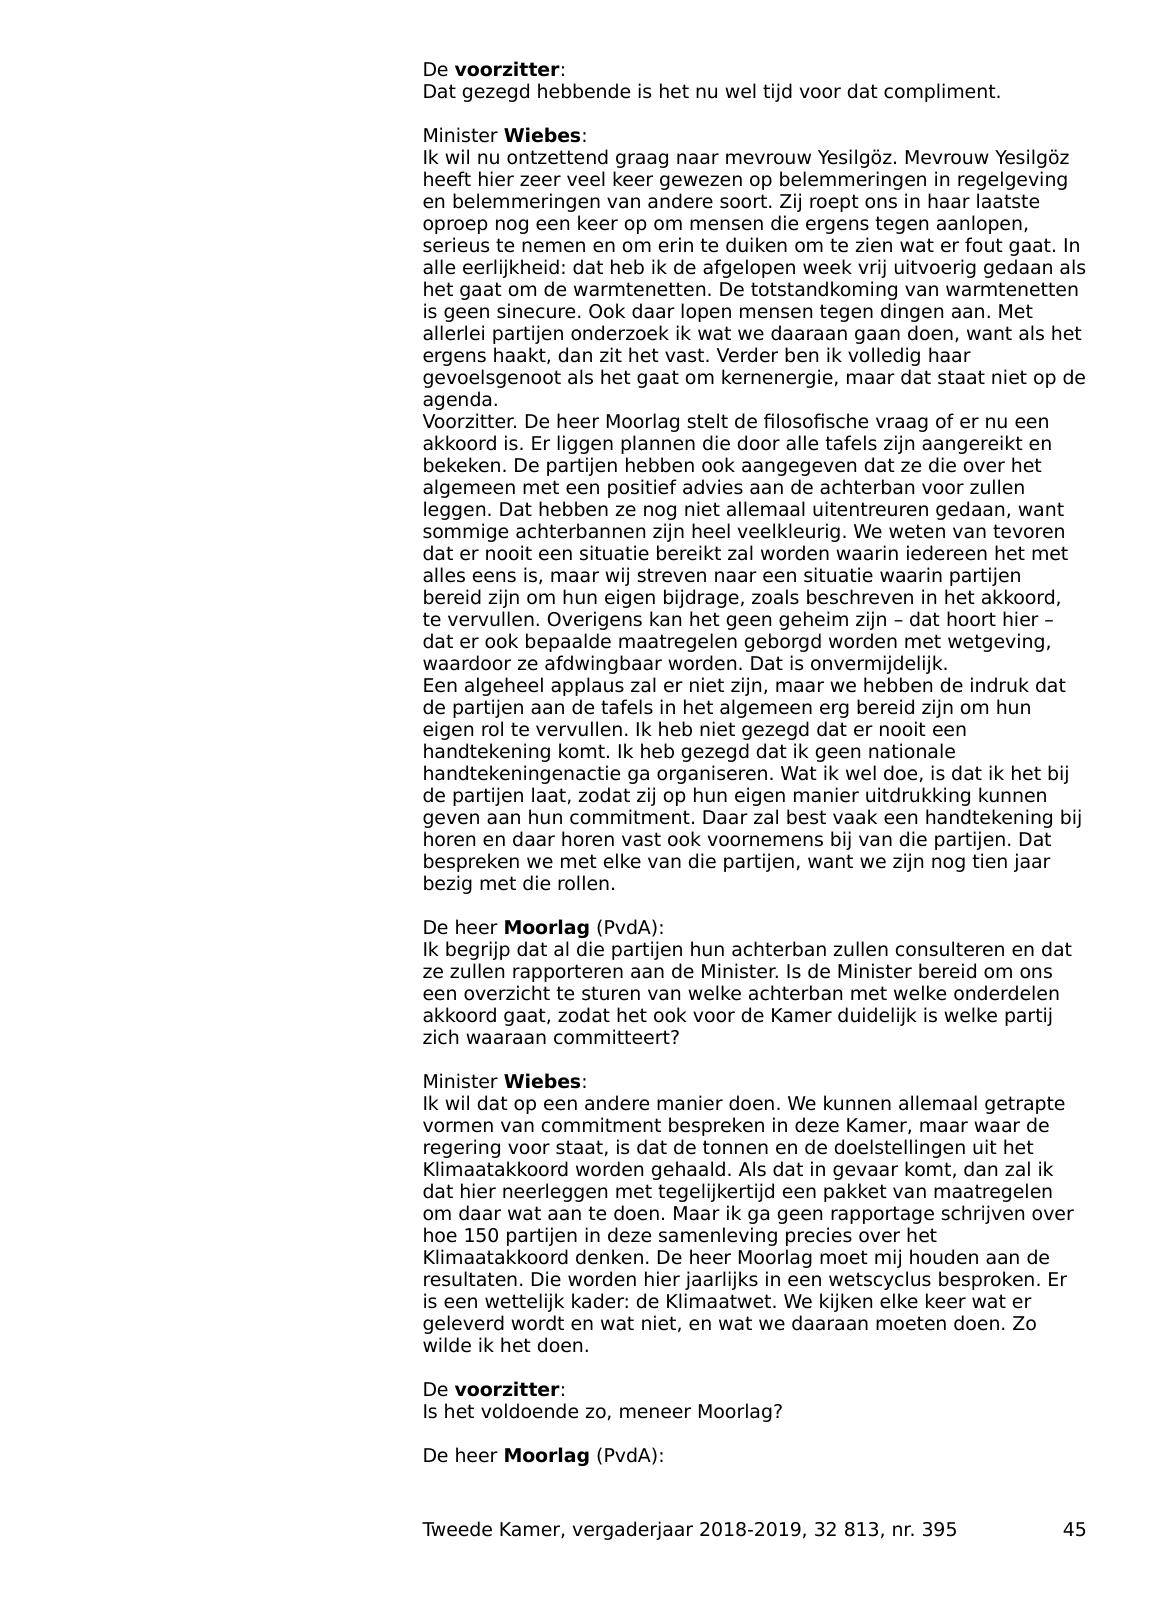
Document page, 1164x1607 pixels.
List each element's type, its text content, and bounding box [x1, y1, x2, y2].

text Ik begrijp dat al die partijen hun achterban zullen consulteren en dat ze zullen rapporteren aan de Minister. Is de Minister bereid om ons een overzicht te sturen van welke achterban met welke onderdelen akkoord gaat, zodat het ook voor de Kamer duidelijk is welke partij zich waaraan committeert? [422, 939, 1087, 1048]
text Ik wil nu ontzettend graag naar mevrouw Yesilgöz. Mevrouw Yesilgöz heeft hier zeer veel keer gewezen op belemmeringen in regelgeving en belemmeringen van andere soort. Zij roept ons in haar laatste oproep nog een keer op om mensen die ergens tegen aanlopen, serieus te nemen en om erin te duiken om te zien wat er fout gaat. In alle eerlijkheid: dat heb ik de afgelopen week vrij uitvoerig gedaan als het gaat om de warmtenetten. De totstandkoming van warmtenetten is geen sinecure. Ook daar lopen mensen tegen dingen aan. Met allerlei partijen onderzoek ik wat we daaraan gaan doen, want als het ergens haakt, dan zit het vast. Verder ben ik volledig haar gevoelsgenoot als het gaat om kernenergie, maar dat staat niet op de agenda. [422, 147, 1087, 411]
text Voorzitter. De heer Moorlag stelt de filosofische vraag of er nu een akkoord is. Er liggen plannen die door alle tafels zijn aangereikt en bekeken. De partijen hebben ook aangegeven dat ze die over het algemeen met een positief advies aan de achterban voor zullen leggen. Dat hebben ze nog niet allemaal uitentreuren gedaan, want sommige achterbannen zijn heel veelkleurig. We weten van tevoren dat er nooit een situatie bereikt zal worden waarin iedereen het met alles eens is, maar wij streven naar een situatie waarin partijen bereid zijn om hun eigen bijdrage, zoals beschreven in het akkoord, te vervullen. Overigens kan het geen geheim zijn – dat hoort hier – dat er ook bepaalde maatregelen geborgd worden met wetgeving, waardoor ze afdwingbaar worden. Dat is onvermijdelijk. [422, 411, 1087, 675]
text De heer Moorlag (PvdA): [422, 1445, 1087, 1467]
text De voorzitter: [422, 59, 1087, 81]
text Minister Wiebes: [422, 1071, 1087, 1093]
text De voorzitter: [422, 1379, 1087, 1401]
text Minister Wiebes: [422, 125, 1087, 147]
text Is het voldoende zo, meneer Moorlag? [422, 1401, 1087, 1423]
text Ik wil dat op een andere manier doen. We kunnen allemaal getrapte vormen van commitment bespreken in deze Kamer, maar waar de regering voor staat, is dat de tonnen en de doelstellingen uit het Klimaatakkoord worden gehaald. Als dat in gevaar komt, dan zal ik dat hier neerleggen met tegelijkertijd een pakket van maatregelen om daar wat aan te doen. Maar ik ga geen rapportage schrijven over hoe 150 partijen in deze samenleving precies over het Klimaatakkoord denken. De heer Moorlag moet mij houden aan de resultaten. Die worden hier jaarlijks in een wetscyclus besproken. Er is een wettelijk kader: de Klimaatwet. We kijken elke keer wat er geleverd wordt en wat niet, en wat we daaraan moeten doen. Zo wilde ik het doen. [422, 1093, 1087, 1356]
text De heer Moorlag (PvdA): [422, 917, 1087, 939]
text Dat gezegd hebbende is het nu wel tijd voor dat compliment. [422, 81, 1087, 103]
text Een algeheel applaus zal er niet zijn, maar we hebben de indruk dat de partijen aan de tafels in het algemeen erg bereid zijn om hun eigen rol te vervullen. Ik heb niet gezegd dat er nooit een handtekening komt. Ik heb gezegd dat ik geen nationale handtekeningenactie ga organiseren. Wat ik wel doe, is dat ik het bij de partijen laat, zodat zij op hun eigen manier uitdrukking kunnen geven aan hun commitment. Daar zal best vaak een handtekening bij horen en daar horen vast ook voornemens bij van die partijen. Dat bespreken we met elke van die partijen, want we zijn nog tien jaar bezig met die rollen. [422, 675, 1087, 894]
